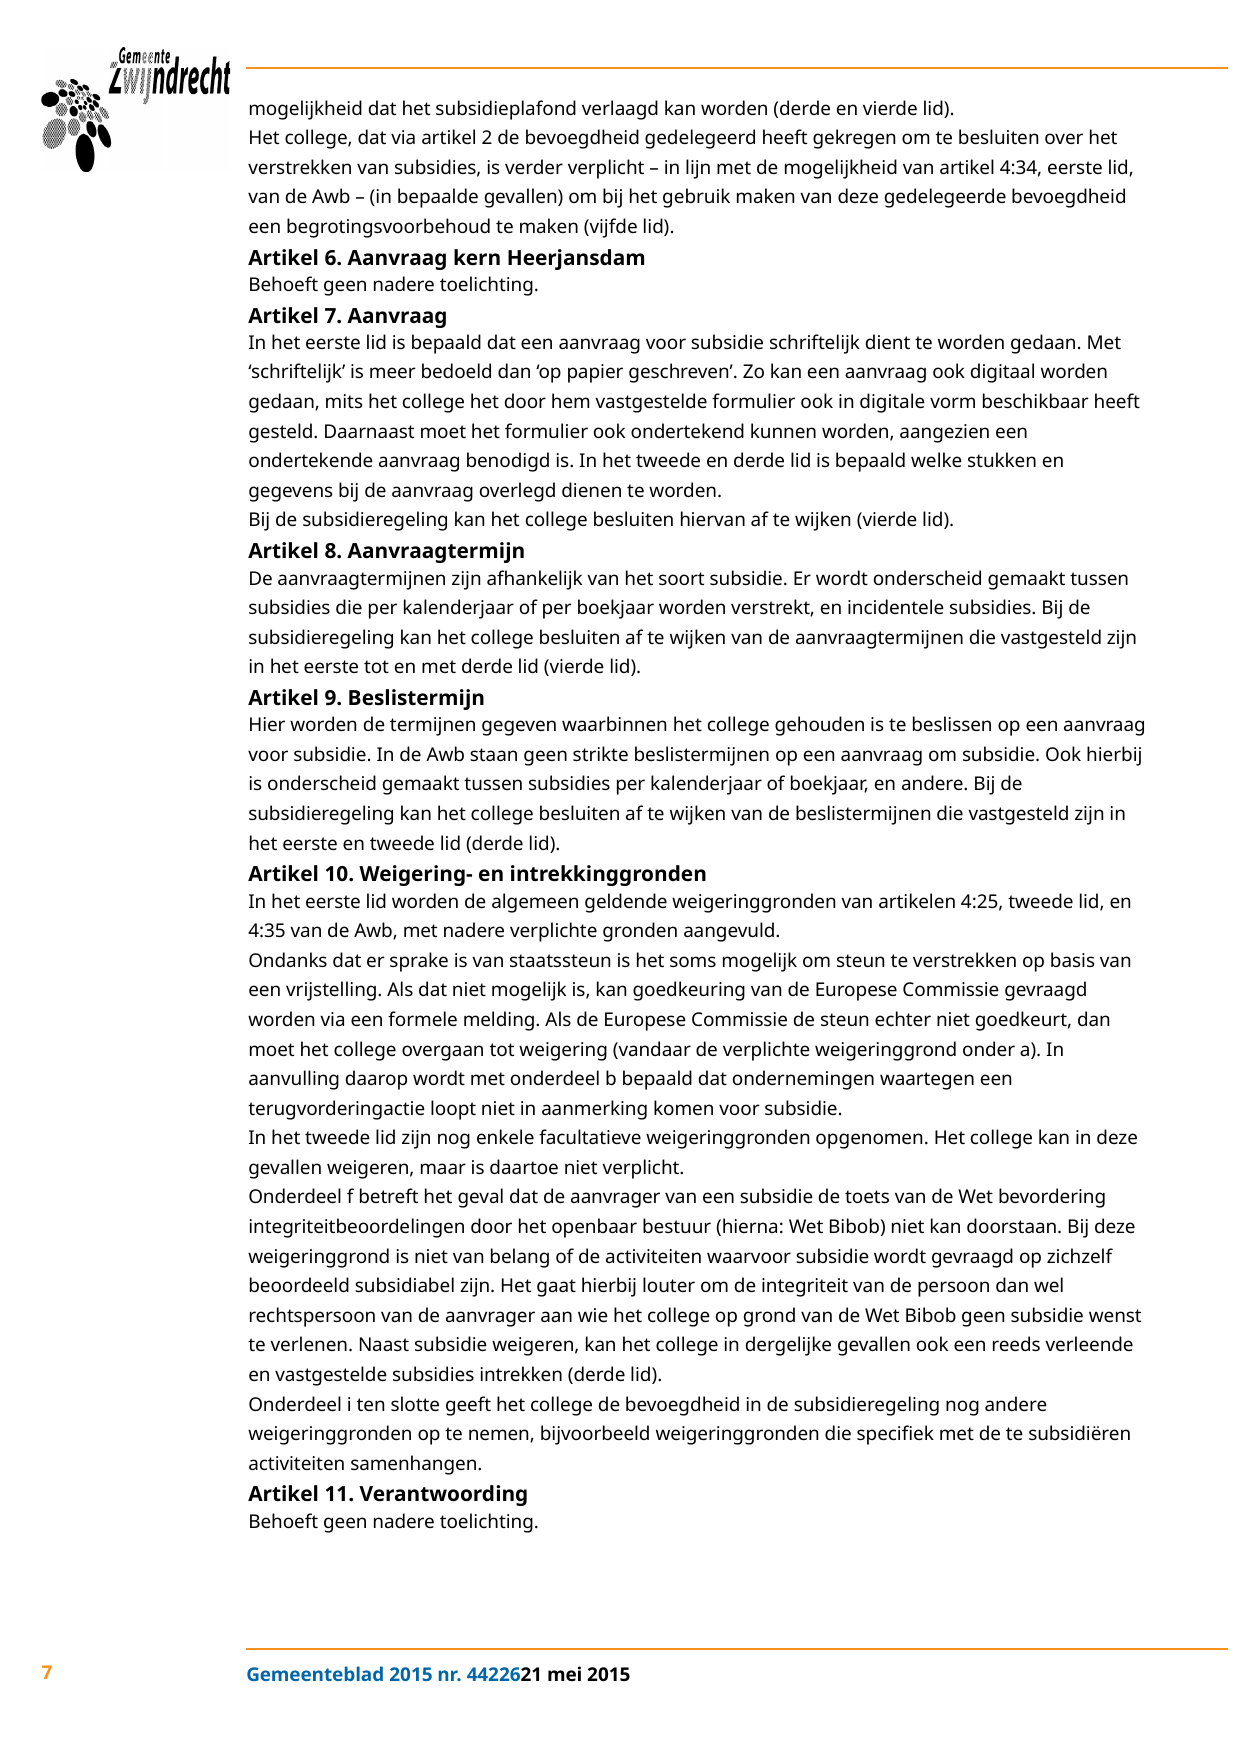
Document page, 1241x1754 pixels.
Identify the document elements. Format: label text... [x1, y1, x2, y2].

text Hier worden de termijnen gegeven waarbinnen het college gehouden is te beslissen op een aanvraag voor subsidie. In de Awb staan geen strikte beslistermijnen op een aanvraag om subsidie. Ook hierbij is onderscheid gemaakt tussen subsidies per kalenderjaar of boekjaar, en andere. Bij de subsidieregeling kan het college besluiten af te wijken van de beslistermijnen die vastgesteld zijn in het eerste en tweede lid (derde lid). [248, 711, 1152, 856]
text mogelijkheid dat het subsidieplafond verlaagd kan worden (derde en vierde lid). [248, 95, 1152, 121]
text De aanvraagtermijnen zijn afhankelijk van het soort subsidie. Er wordt onderscheid gemaakt tussen subsidies die per kalenderjaar of per boekjaar worden verstrekt, en incidentele subsidies. Bij de subsidieregeling kan het college besluiten af te wijken van de aanvraagtermijnen die vastgesteld zijn in het eerste tot en met derde lid (vierde lid). [248, 565, 1152, 679]
text Bij de subsidieregeling kan het college besluiten hiervan af te wijken (vierde lid). [248, 507, 1152, 532]
text Artikel 11. Verantwoording [248, 1479, 1152, 1508]
text Onderdeel i ten slotte geeft het college de bevoegdheid in de subsidieregeling nog andere weigeringgronden op te nemen, bijvoorbeeld weigeringgronden die specifiek met de te subsidiëren activiteiten samenhangen. [248, 1391, 1152, 1476]
text In het eerste lid is bepaald dat een aanvraag voor subsidie schriftelijk dient te worden gedaan. Met ‘schriftelijk’ is meer bedoeld dan ‘op papier geschreven’. Zo kan een aanvraag ook digitaal worden gedaan, mits het college het door hem vastgestelde formulier ook in digitale vorm beschikbaar heeft gesteld. Daarnaast moet het formulier ook ondertekend kunnen worden, aangezien een ondertekende aanvraag benodigd is. In het tweede en derde lid is bepaald welke stukken en gegevens bij de aanvraag overlegd dienen te worden. [248, 329, 1152, 503]
text Artikel 7. Aanvraag [248, 301, 1152, 329]
text Artikel 8. Aanvraagtermijn [248, 536, 1152, 565]
text Behoeft geen nadere toelichting. [248, 1508, 1152, 1534]
text Artikel 6. Aanvraag kern Heerjansdam [248, 243, 1152, 271]
picture [41, 47, 231, 172]
text In het eerste lid worden de algemeen geldende weigeringgronden van artikelen 4:25, tweede lid, en 4:35 van de Awb, met nadere verplichte gronden aangevuld. [248, 888, 1152, 943]
text Onderdeel f betreft het geval dat de aanvrager van een subsidie de toets van de Wet bevordering integriteitbeoordelingen door het openbaar bestuur (hierna: Wet Bibob) niet kan doorstaan. Bij deze weigeringgrond is niet van belang of de activiteiten waarvoor subsidie wordt gevraagd op zichzelf beoordeeld subsidiabel zijn. Het gaat hierbij louter om de integriteit van de persoon dan wel rechtspersoon van de aanvrager aan wie het college op grond van de Wet Bibob geen subsidie wenst te verlenen. Naast subsidie weigeren, kan het college in dergelijke gevallen ook een reeds verleende en vastgestelde subsidies intrekken (derde lid). [248, 1184, 1152, 1387]
text Behoeft geen nadere toelichting. [248, 271, 1152, 297]
text Artikel 10. Weigering- en intrekkinggronden [248, 859, 1152, 888]
text Artikel 9. Beslistermijn [248, 683, 1152, 711]
text In het tweede lid zijn nog enkele facultatieve weigeringgronden opgenomen. Het college kan in deze gevallen weigeren, maar is daartoe niet verplicht. [248, 1124, 1152, 1180]
text Ondanks dat er sprake is van staatssteun is het soms mogelijk om steun te verstrekken op basis van een vrijstelling. Als dat niet mogelijk is, kan goedkeuring van de Europese Commissie gevraagd worden via een formele melding. Als de Europese Commissie de steun echter niet goedkeurt, dan moet het college overgaan tot weigering (vandaar de verplichte weigeringgrond onder a). In aanvulling daarop wordt met onderdeel b bepaald dat ondernemingen waartegen een terugvorderingactie loopt niet in aanmerking komen voor subsidie. [248, 947, 1152, 1121]
text Het college, dat via artikel 2 de bevoegdheid gedelegeerd heeft gekregen om te besluiten over het verstrekken van subsidies, is verder verplicht – in lijn met de mogelijkheid van artikel 4:34, eerste lid, van de Awb – (in bepaalde gevallen) om bij het gebruik maken van deze gedelegeerde bevoegdheid een begrotingsvoorbehoud te maken (vijfde lid). [248, 124, 1152, 239]
